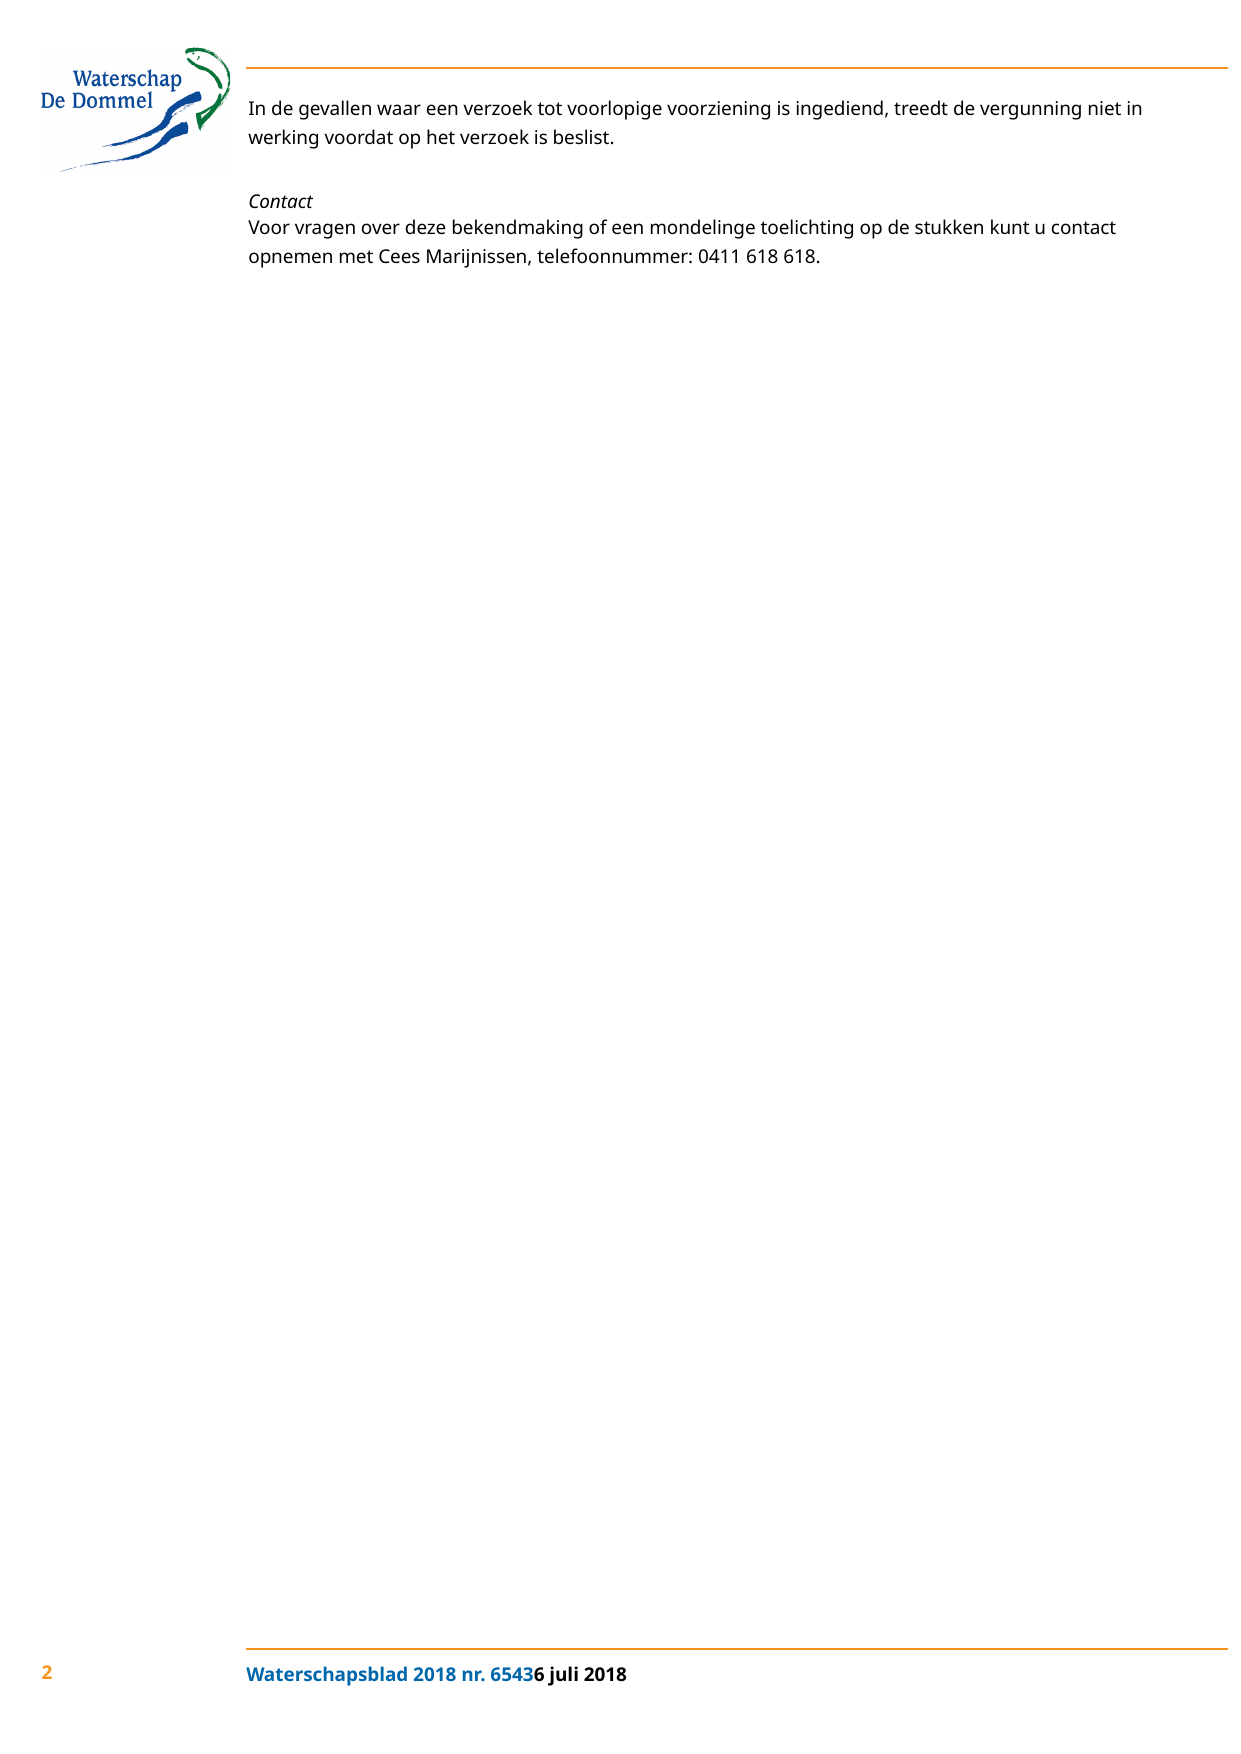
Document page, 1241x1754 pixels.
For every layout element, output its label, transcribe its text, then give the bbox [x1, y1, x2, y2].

text Contact [248, 188, 1152, 214]
text Voor vragen over deze bekendmaking of een mondelinge toelichting op de stukken kunt u contact opnemen met Cees Marijnissen, telefoonnummer: 0411 618 618. [248, 214, 1152, 269]
picture [41, 47, 231, 172]
text In de gevallen waar een verzoek tot voorlopige voorziening is ingediend, treedt de vergunning niet in werking voordat op het verzoek is beslist. [248, 95, 1152, 150]
